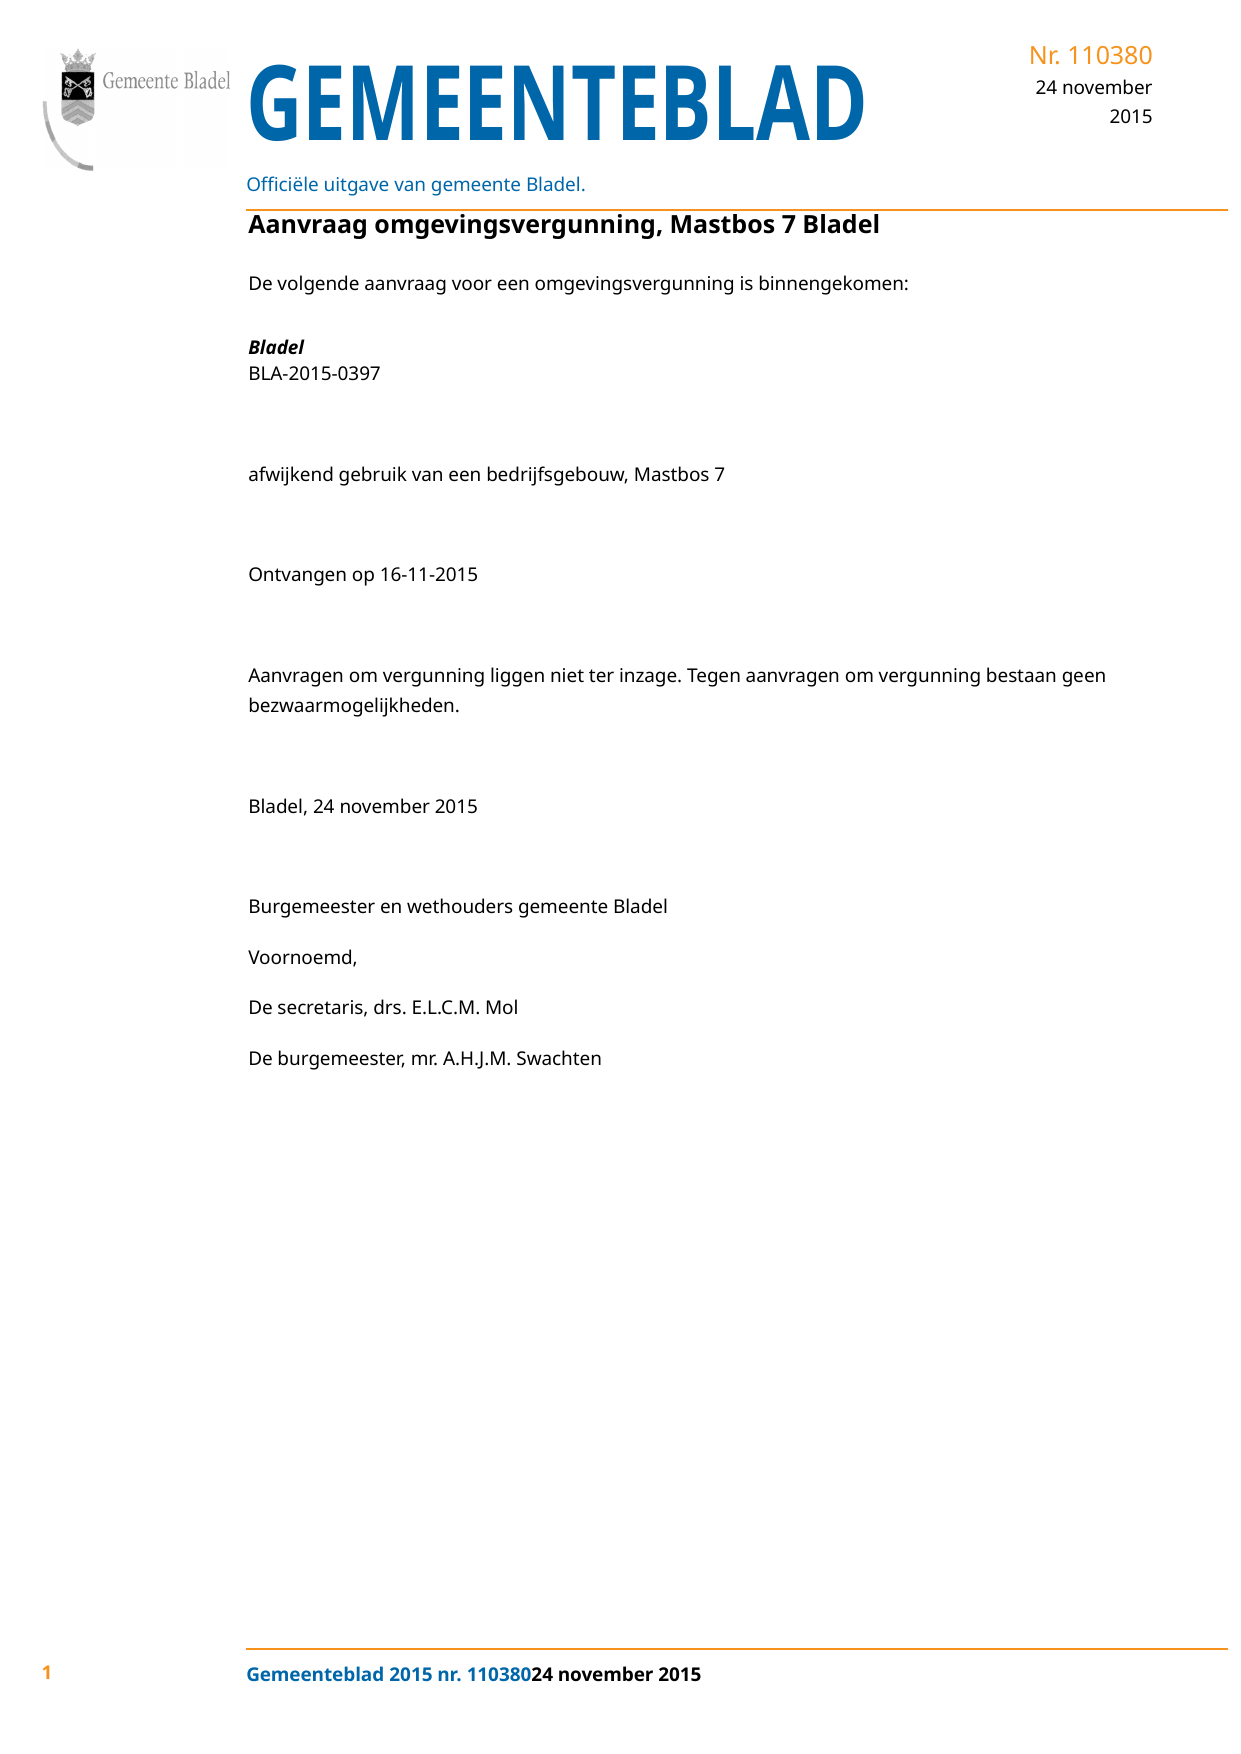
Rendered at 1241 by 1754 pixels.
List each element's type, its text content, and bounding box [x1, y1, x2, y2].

text De burgemeester, mr. A.H.J.M. Swachten [248, 1045, 1152, 1071]
text De volgende aanvraag voor een omgevingsvergunning is binnengekomen: [248, 270, 1152, 296]
text Bladel [248, 334, 1152, 360]
text Aanvraag omgevingsvergunning, Mastbos 7 Bladel [248, 211, 1152, 241]
text Voornoemd, [248, 944, 1152, 970]
picture [41, 47, 231, 172]
text afwijkend gebruik van een bedrijfsgebouw, Mastbos 7 [248, 461, 1152, 487]
text Burgemeester en wethouders gemeente Bladel [248, 894, 1152, 919]
text De secretaris, drs. E.L.C.M. Mol [248, 994, 1152, 1020]
text Bladel, 24 november 2015 [248, 793, 1152, 819]
text Ontvangen op 16-11-2015 [248, 562, 1152, 587]
text BLA-2015-0397 [248, 360, 1152, 386]
text Aanvragen om vergunning liggen niet ter inzage. Tegen aanvragen om vergunning bestaan geen bezwaarmogelijkheden. [248, 662, 1152, 718]
